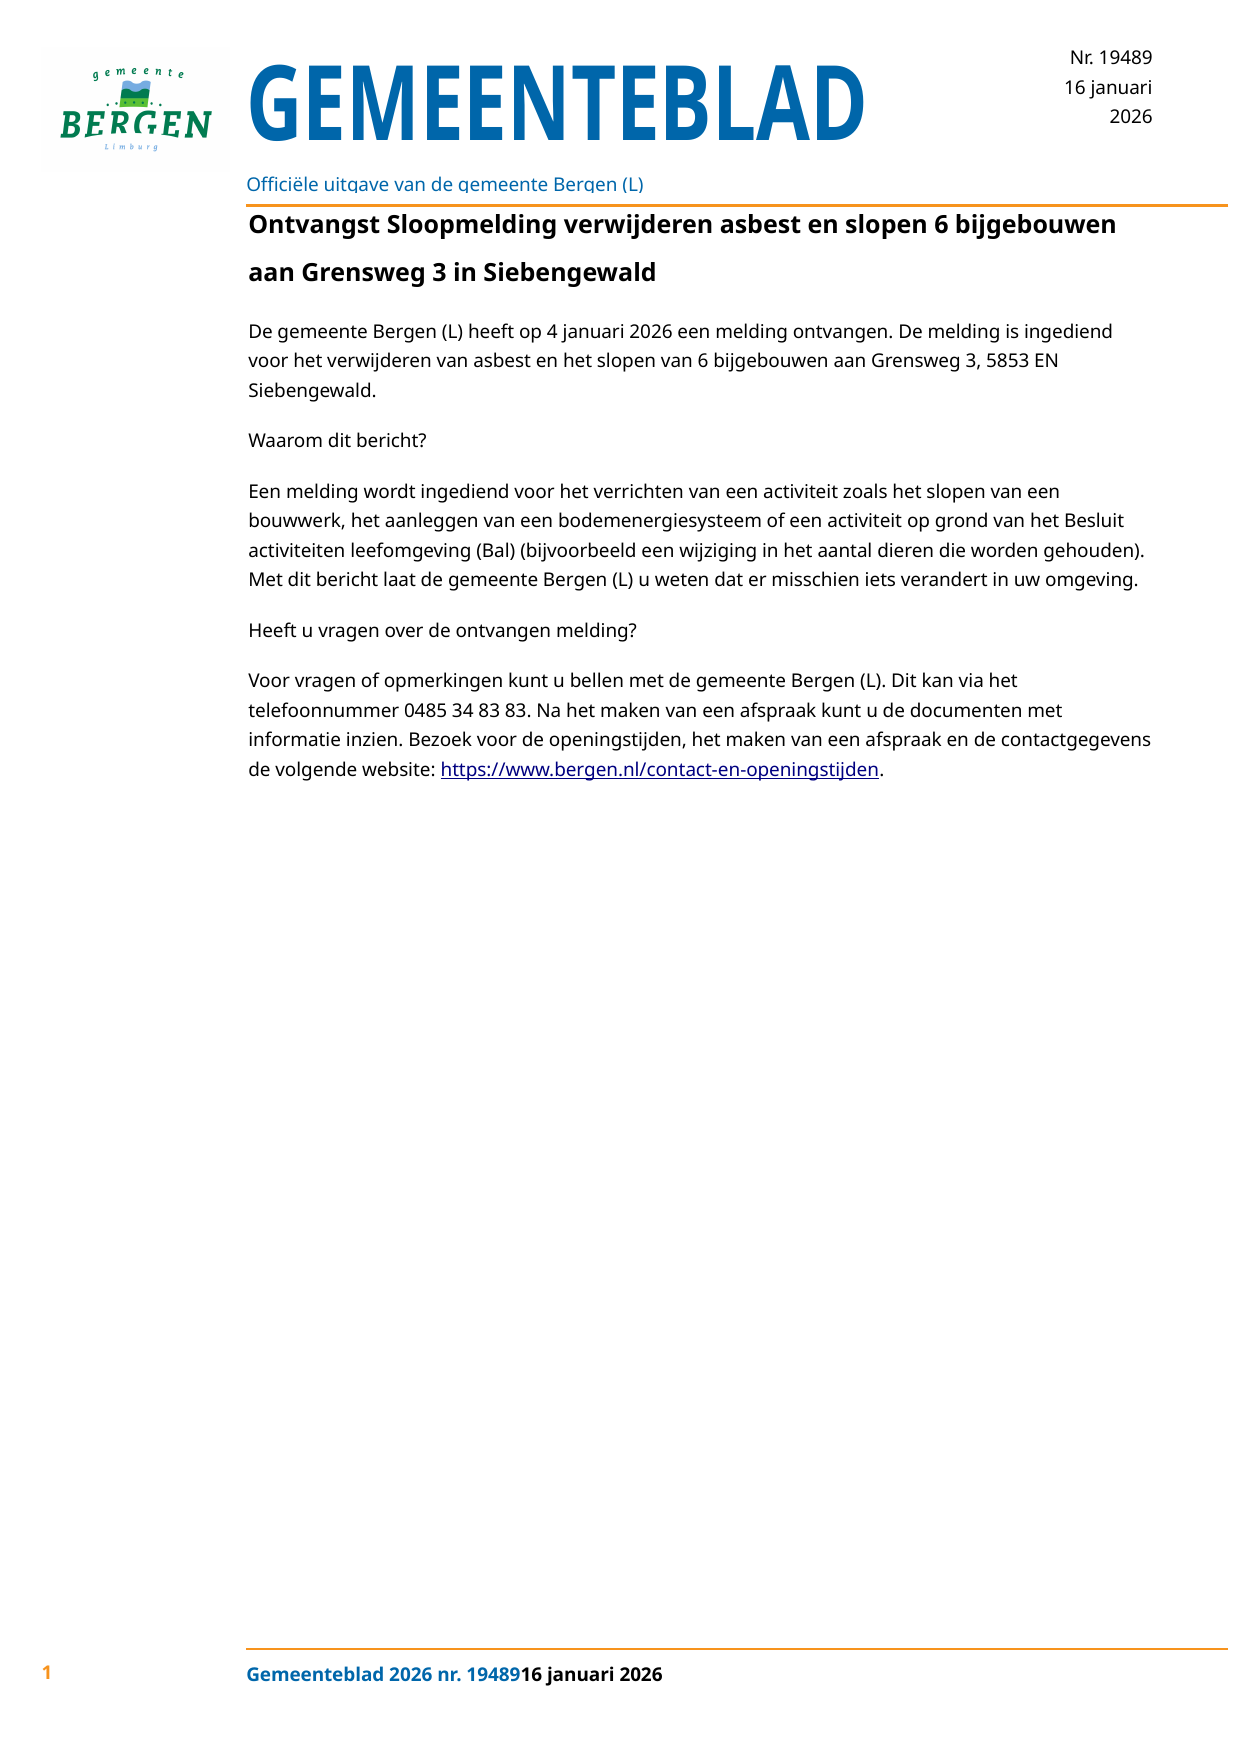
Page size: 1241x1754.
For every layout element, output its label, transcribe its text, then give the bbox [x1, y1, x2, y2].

text Een melding wordt ingediend voor het verrichten van een activiteit zoals het slopen van een bouwwerk, het aanleggen van een bodemenergiesysteem of een activiteit op grond van het Besluit activiteiten leefomgeving (Bal) (bijvoorbeeld een wijziging in het aantal dieren die worden gehouden). Met dit bericht laat de gemeente Bergen (L) u weten dat er misschien iets verandert in uw omgeving. [248, 478, 1152, 592]
text Voor vragen of opmerkingen kunt u bellen met de gemeente Bergen (L). Dit kan via het telefoonnummer 0485 34 83 83. Na het maken van een afspraak kunt u de documenten met informatie inzien. Bezoek voor de openingstijden, het maken van een afspraak en de contactgegevens de volgende website: https://www.bergen.nl/contact-en-openingstijden. [248, 667, 1152, 782]
text Waarom dit bericht? [248, 427, 1152, 453]
picture [41, 47, 231, 172]
text Ontvangst Sloopmelding verwijderen asbest en slopen 6 bijgebouwen aan Grensweg 3 in Siebengewald [248, 207, 1152, 288]
text Heeft u vragen over de ontvangen melding? [248, 617, 1152, 643]
text De gemeente Bergen (L) heeft op 4 januari 2026 een melding ontvangen. De melding is ingediend voor het verwijderen van asbest en het slopen van 6 bijgebouwen aan Grensweg 3, 5853 EN Siebengewald. [248, 318, 1152, 403]
